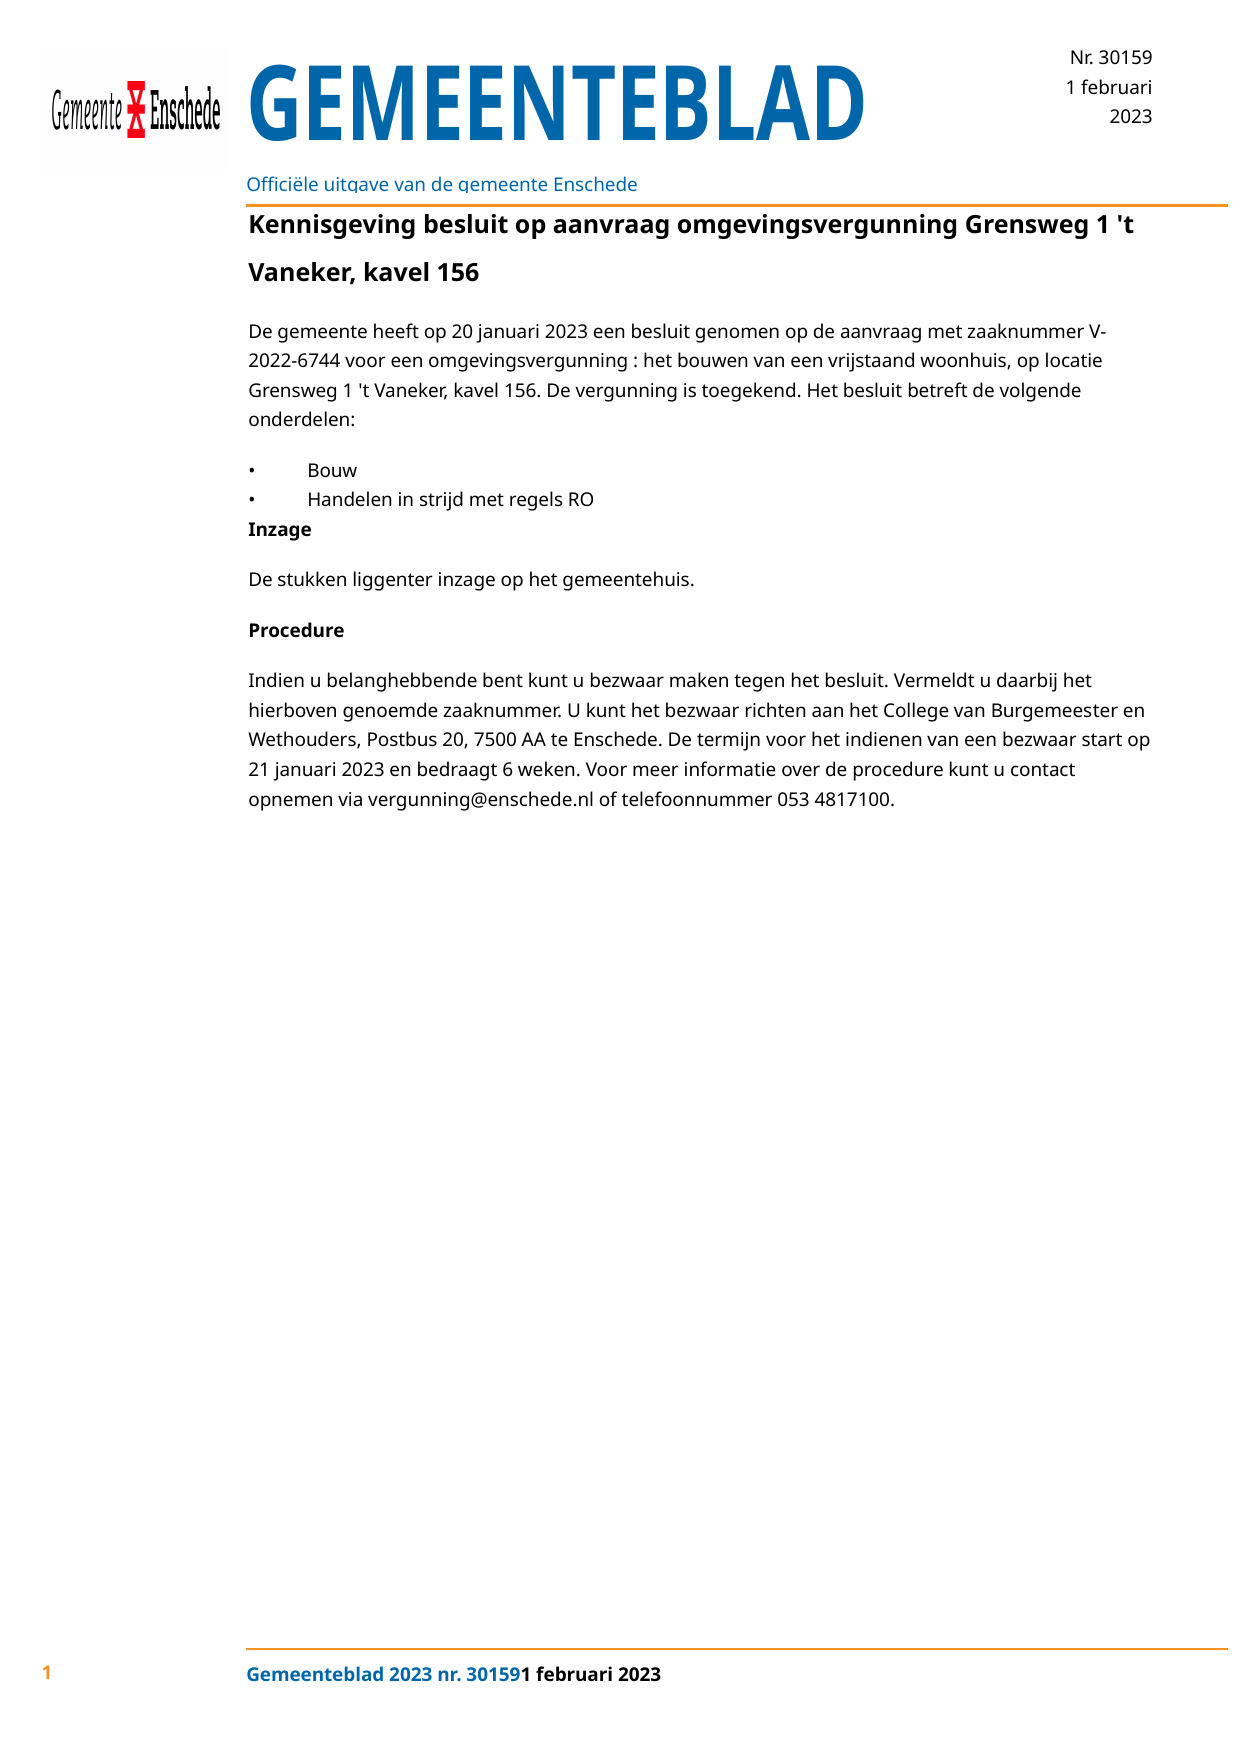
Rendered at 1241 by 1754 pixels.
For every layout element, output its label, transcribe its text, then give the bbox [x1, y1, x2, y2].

text Procedure [248, 617, 1152, 643]
text Indien u belanghebbende bent kunt u bezwaar maken tegen het besluit. Vermeldt u daarbij het hierboven genoemde zaaknummer. U kunt het bezwaar richten aan het College van Burgemees­ter en Wethouders, Postbus 20, 7500 AA te Enschede. De termijn voor het indienen van een bezwaar start op 21 januari 2023 en bedraagt 6 weken. Voor meer informatie over de procedure kunt u contact opnemen via vergunning@enschede.nl of telefoonnummer 053 4817100. [248, 667, 1152, 812]
text Kennisgeving besluit op aanvraag omgevingsvergunning Grensweg 1 't Vaneker, kavel 156 [248, 207, 1152, 288]
text Inzage [248, 516, 1152, 542]
list Bouw [248, 457, 1152, 483]
picture [41, 47, 231, 172]
text De gemeente heeft op 20 januari 2023 een besluit genomen op de aanvraag met zaaknummer V-2022-6744 voor een omgevingsvergunning : het bouwen van een vrijstaand woonhuis, op locatie Grensweg 1 't Vaneker, kavel 156. De vergunning is toegekend. Het besluit betreft de volgende onderdelen: [248, 318, 1152, 432]
list Handelen in strijd met regels RO [248, 487, 1152, 512]
text De stukken liggenter inzage op het gemeentehuis. [248, 567, 1152, 592]
